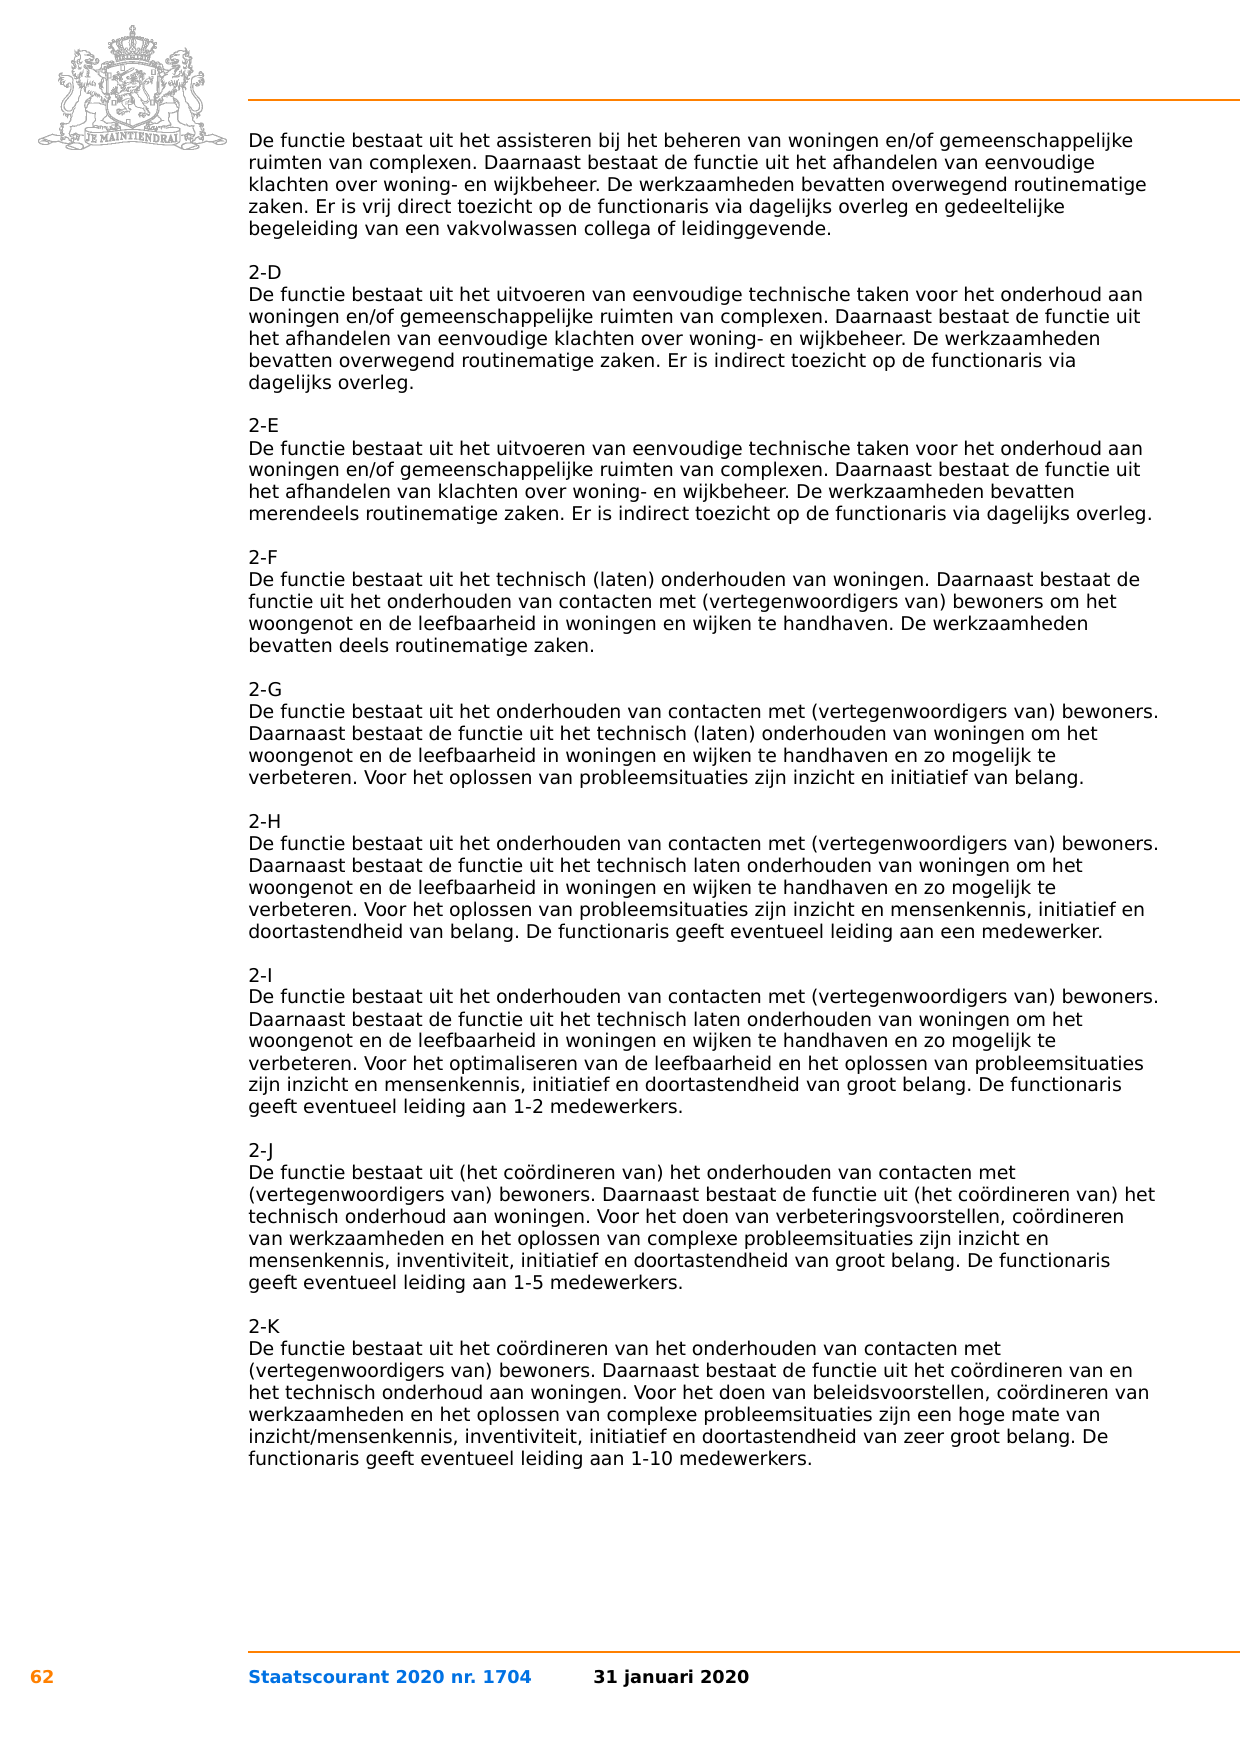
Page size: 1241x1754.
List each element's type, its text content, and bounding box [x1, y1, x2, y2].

text 2-K [248, 1316, 1163, 1338]
text 2-I [248, 964, 1163, 986]
text 2-H [248, 811, 1163, 833]
text De functie bestaat uit het uitvoeren van eenvoudige technische taken voor het onderhoud aan woningen en/of gemeenschappelijke ruimten van complexen. Daarnaast bestaat de functie uit het afhandelen van klachten over woning- en wijkbeheer. De werkzaamheden bevatten merendeels routinematige zaken. Er is indirect toezicht op de functionaris via dagelijks overleg. [248, 437, 1163, 525]
text 2-J [248, 1140, 1163, 1162]
text De functie bestaat uit het uitvoeren van eenvoudige technische taken voor het onderhoud aan woningen en/of gemeenschappelijke ruimten van complexen. Daarnaast bestaat de functie uit het afhandelen van eenvoudige klachten over woning- en wijkbeheer. De werkzaamheden bevatten overwegend routinematige zaken. Er is indirect toezicht op de functionaris via dagelijks overleg. [248, 284, 1163, 393]
text De functie bestaat uit het onderhouden van contacten met (vertegenwoordigers van) bewoners. Daarnaast bestaat de functie uit het technisch laten onderhouden van woningen om het woongenot en de leefbaarheid in woningen en wijken te handhaven en zo mogelijk te verbeteren. Voor het optimaliseren van de leefbaarheid en het oplossen van probleemsituaties zijn inzicht en mensenkennis, initiatief en doortastendheid van groot belang. De functionaris geeft eventueel leiding aan 1-2 medewerkers. [248, 986, 1163, 1118]
text De functie bestaat uit het technisch (laten) onderhouden van woningen. Daarnaast bestaat de functie uit het onderhouden van contacten met (vertegenwoordigers van) bewoners om het woongenot en de leefbaarheid in woningen en wijken te handhaven. De werkzaamheden bevatten deels routinematige zaken. [248, 569, 1163, 657]
text De functie bestaat uit (het coördineren van) het onderhouden van contacten met (vertegenwoordigers van) bewoners. Daarnaast bestaat de functie uit (het coördineren van) het technisch onderhoud aan woningen. Voor het doen van verbeteringsvoorstellen, coördineren van werkzaamheden en het oplossen van complexe probleemsituaties zijn inzicht en mensenkennis, inventiviteit, initiatief en doortastendheid van groot belang. De functionaris geeft eventueel leiding aan 1-5 medewerkers. [248, 1162, 1163, 1294]
text De functie bestaat uit het onderhouden van contacten met (vertegenwoordigers van) bewoners. Daarnaast bestaat de functie uit het technisch laten onderhouden van woningen om het woongenot en de leefbaarheid in woningen en wijken te handhaven en zo mogelijk te verbeteren. Voor het oplossen van probleemsituaties zijn inzicht en mensenkennis, initiatief en doortastendheid van belang. De functionaris geeft eventueel leiding aan een medewerker. [248, 833, 1163, 943]
text 2-G [248, 679, 1163, 701]
text De functie bestaat uit het assisteren bij het beheren van woningen en/of gemeenschappelijke ruimten van complexen. Daarnaast bestaat de functie uit het afhandelen van eenvoudige klachten over woning- en wijkbeheer. De werkzaamheden bevatten overwegend routinematige zaken. Er is vrij direct toezicht op de functionaris via dagelijks overleg en gedeeltelijke begeleiding van een vakvolwassen collega of leidinggevende. [248, 130, 1163, 240]
text 2-D [248, 262, 1163, 284]
text 2-E [248, 415, 1163, 437]
text De functie bestaat uit het coördineren van het onderhouden van contacten met (vertegenwoordigers van) bewoners. Daarnaast bestaat de functie uit het coördineren van en het technisch onderhoud aan woningen. Voor het doen van beleidsvoorstellen, coördineren van werkzaamheden en het oplossen van complexe probleemsituaties zijn een hoge mate van inzicht/mensenkennis, inventiviteit, initiatief en doortastendheid van zeer groot belang. De functionaris geeft eventueel leiding aan 1-10 medewerkers. [248, 1338, 1163, 1470]
picture [38, 25, 227, 150]
text 2-F [248, 547, 1163, 569]
text De functie bestaat uit het onderhouden van contacten met (vertegenwoordigers van) bewoners. Daarnaast bestaat de functie uit het technisch (laten) onderhouden van woningen om het woongenot en de leefbaarheid in woningen en wijken te handhaven en zo mogelijk te verbeteren. Voor het oplossen van probleemsituaties zijn inzicht en initiatief van belang. [248, 701, 1163, 789]
